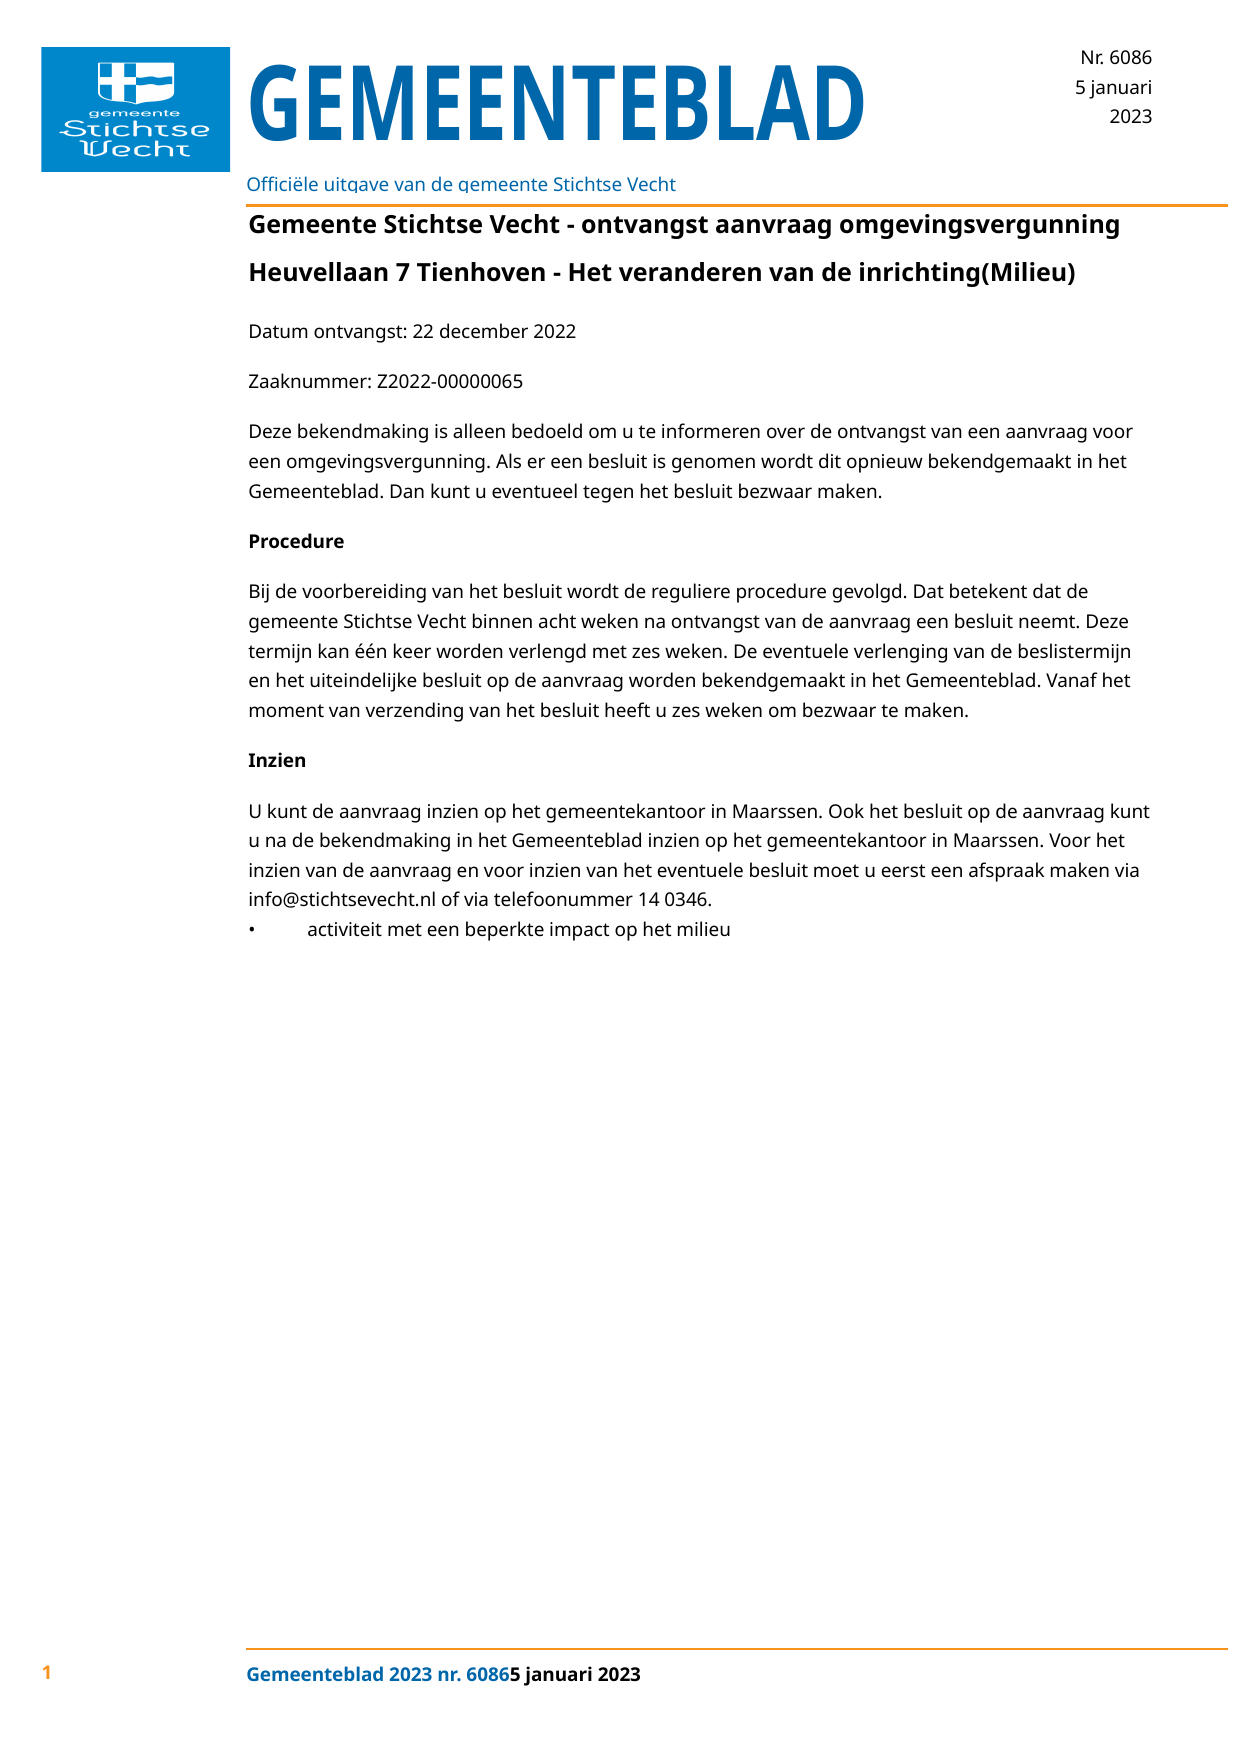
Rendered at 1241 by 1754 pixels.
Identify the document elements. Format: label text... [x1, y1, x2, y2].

text Inzien [248, 747, 1152, 773]
text U kunt de aanvraag inzien op het gemeentekantoor in Maarssen. Ook het besluit op de aanvraag kunt u na de bekendmaking in het Gemeenteblad inzien op het gemeentekantoor in Maarssen. Voor het inzien van de aanvraag en voor inzien van het eventuele besluit moet u eerst een afspraak maken via info@stichtsevecht.nl of via telefoonummer 14 0346. [248, 798, 1152, 912]
text Procedure [248, 528, 1152, 554]
list activiteit met een beperkte impact op het milieu [248, 916, 1152, 942]
text Gemeente Stichtse Vecht - ontvangst aanvraag omgevingsvergunning Heuvellaan 7 Tienhoven - Het veranderen van de inrichting(Milieu) [248, 207, 1152, 288]
text Deze bekendmaking is alleen bedoeld om u te informeren over de ontvangst van een aanvraag voor een omgevingsvergunning. Als er een besluit is genomen wordt dit opnieuw bekendgemaakt in het Gemeenteblad. Dan kunt u eventueel tegen het besluit bezwaar maken. [248, 419, 1152, 504]
text Bij de voorbereiding van het besluit wordt de reguliere procedure gevolgd. Dat betekent dat de gemeente Stichtse Vecht binnen acht weken na ontvangst van de aanvraag een besluit neemt. Deze termijn kan één keer worden verlengd met zes weken. De eventuele verlenging van de beslistermijn en het uiteindelijke besluit op de aanvraag worden bekendgemaakt in het Gemeenteblad. Vanaf het moment van verzending van het besluit heeft u zes weken om bezwaar te maken. [248, 579, 1152, 723]
picture [137, 63, 174, 103]
text Zaaknummer: Z2022-00000065 [248, 368, 1152, 394]
text Datum ontvangst: 22 december 2022 [248, 318, 1152, 344]
picture [99, 63, 135, 101]
